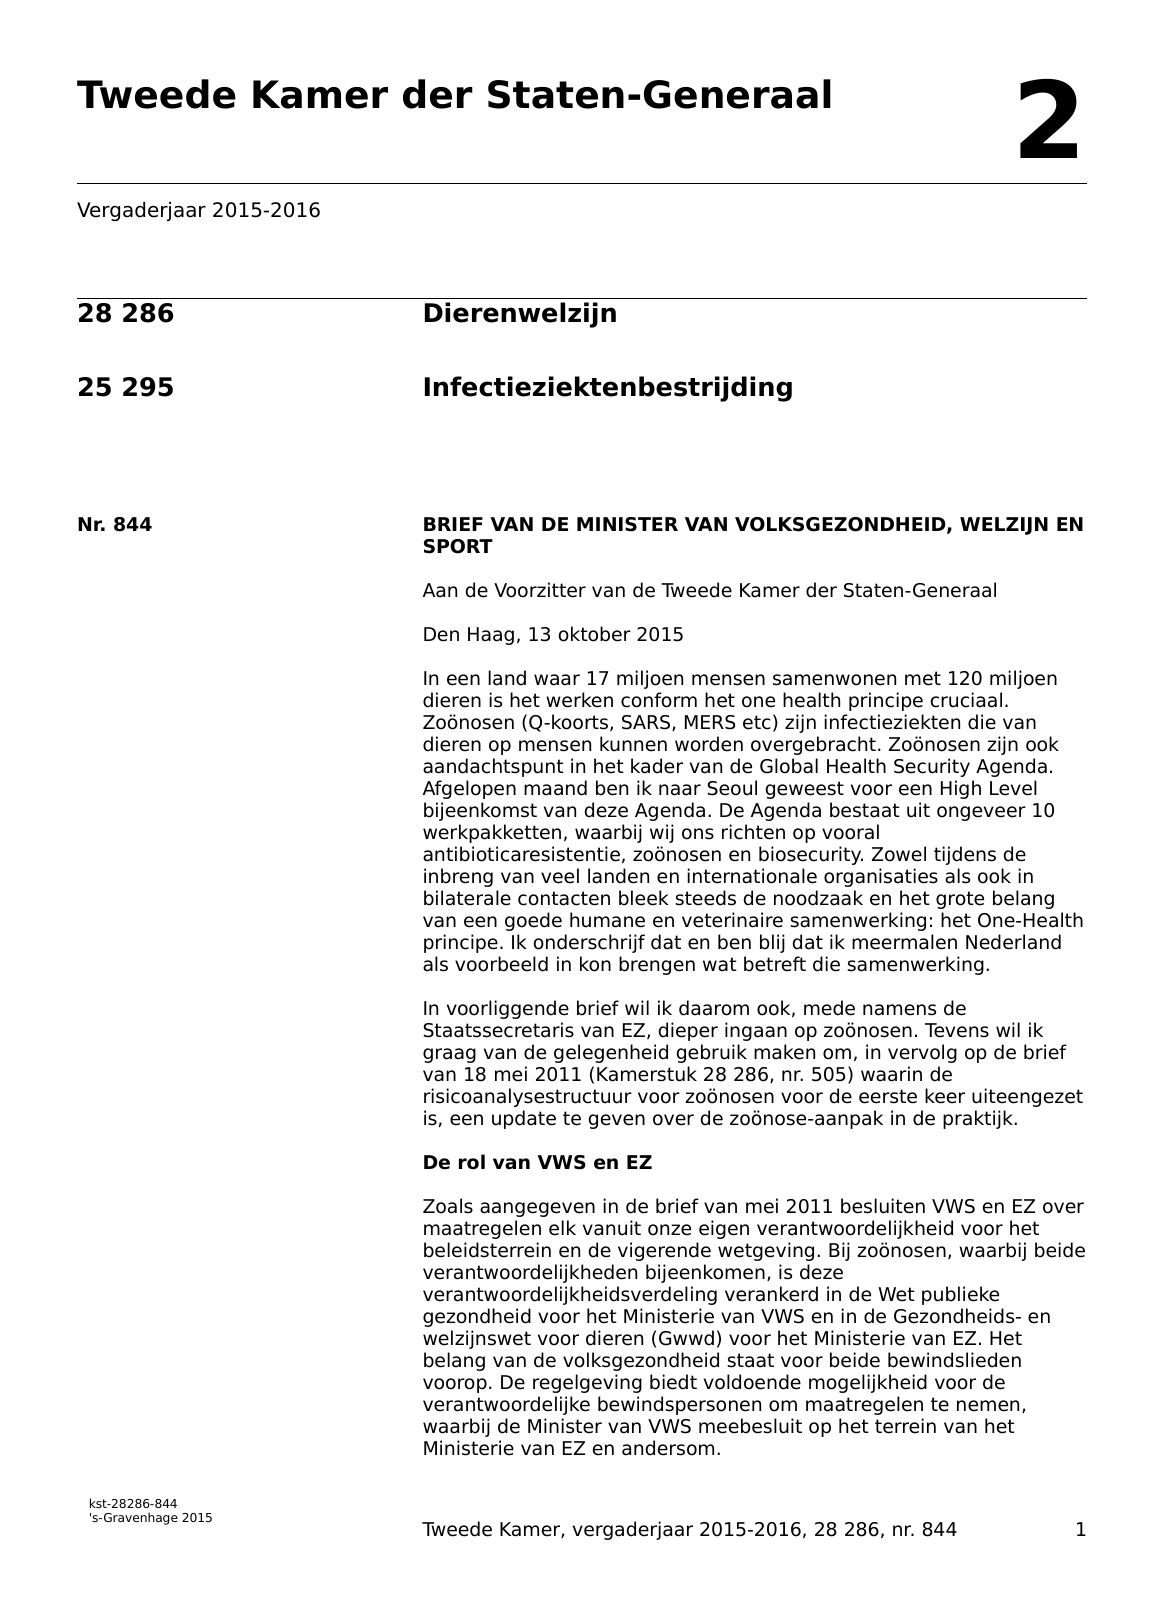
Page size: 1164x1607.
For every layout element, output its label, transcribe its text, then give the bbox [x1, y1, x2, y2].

table_header Tweede Kamer der Staten-Generaal [77, 59, 886, 183]
table_header 2 [886, 59, 1087, 183]
text 's-Gravenhage 2015 [88, 1511, 323, 1525]
subtitle 25 295 Infectieziektenbestrijding [77, 373, 1087, 403]
subtitle Nr. 844 BRIEF VAN DE MINISTER VAN VOLKSGEZONDHEID, WELZIJN EN SPORT [77, 514, 1087, 558]
text kst-28286-844 [88, 1497, 323, 1511]
text Zoals aangegeven in de brief van mei 2011 besluiten VWS en EZ over maatregelen elk vanuit onze eigen verantwoordelijkheid voor het beleidsterrein en de vigerende wetgeving. Bij zoönosen, waarbij beide verantwoordelijkheden bijeenkomen, is deze verantwoordelijkheidsverdeling verankerd in de Wet publieke gezondheid voor het Ministerie van VWS en in de Gezondheids- en welzijnswet voor dieren (Gwwd) voor het Ministerie van EZ. Het belang van de volksgezondheid staat voor beide bewindslieden voorop. De regelgeving biedt voldoende mogelijkheid voor de verantwoordelijke bewindspersonen om maatregelen te nemen, waarbij de Minister van VWS meebesluit op het terrein van het Ministerie van EZ en andersom. [422, 1196, 1087, 1460]
subtitle 28 286 Dierenwelzijn [77, 299, 1087, 329]
text In een land waar 17 miljoen mensen samenwonen met 120 miljoen dieren is het werken conform het one health principe cruciaal. Zoönosen (Q-koorts, SARS, MERS etc) zijn infectieziekten die van dieren op mensen kunnen worden overgebracht. Zoönosen zijn ook aandachtspunt in het kader van de Global Health Security Agenda. Afgelopen maand ben ik naar Seoul geweest voor een High Level bijeenkomst van deze Agenda. De Agenda bestaat uit ongeveer 10 werkpakketten, waarbij wij ons richten op vooral antibioticaresistentie, zoönosen en biosecurity. Zowel tijdens de inbreng van veel landen en internationale organisaties als ook in bilaterale contacten bleek steeds de noodzaak en het grote belang van een goede humane en veterinaire samenwerking: het One-Health principe. Ik onderschrijf dat en ben blij dat ik meermalen Nederland als voorbeeld in kon brengen wat betreft die samenwerking. [422, 668, 1087, 976]
text Den Haag, 13 oktober 2015 [422, 624, 1087, 646]
table_cell Vergaderjaar 2015-2016 [77, 184, 1087, 298]
text In voorliggende brief wil ik daarom ook, mede namens de Staatssecretaris van EZ, dieper ingaan op zoönosen. Tevens wil ik graag van de gelegenheid gebruik maken om, in vervolg op de brief van 18 mei 2011 (Kamerstuk 28 286, nr. 505) waarin de risicoanalysestructuur voor zoönosen voor de eerste keer uiteengezet is, een update te geven over de zoönose-aanpak in de praktijk. [422, 998, 1087, 1130]
subtitle De rol van VWS en EZ [422, 1152, 1087, 1174]
text Aan de Voorzitter van de Tweede Kamer der Staten-Generaal [422, 580, 1087, 602]
